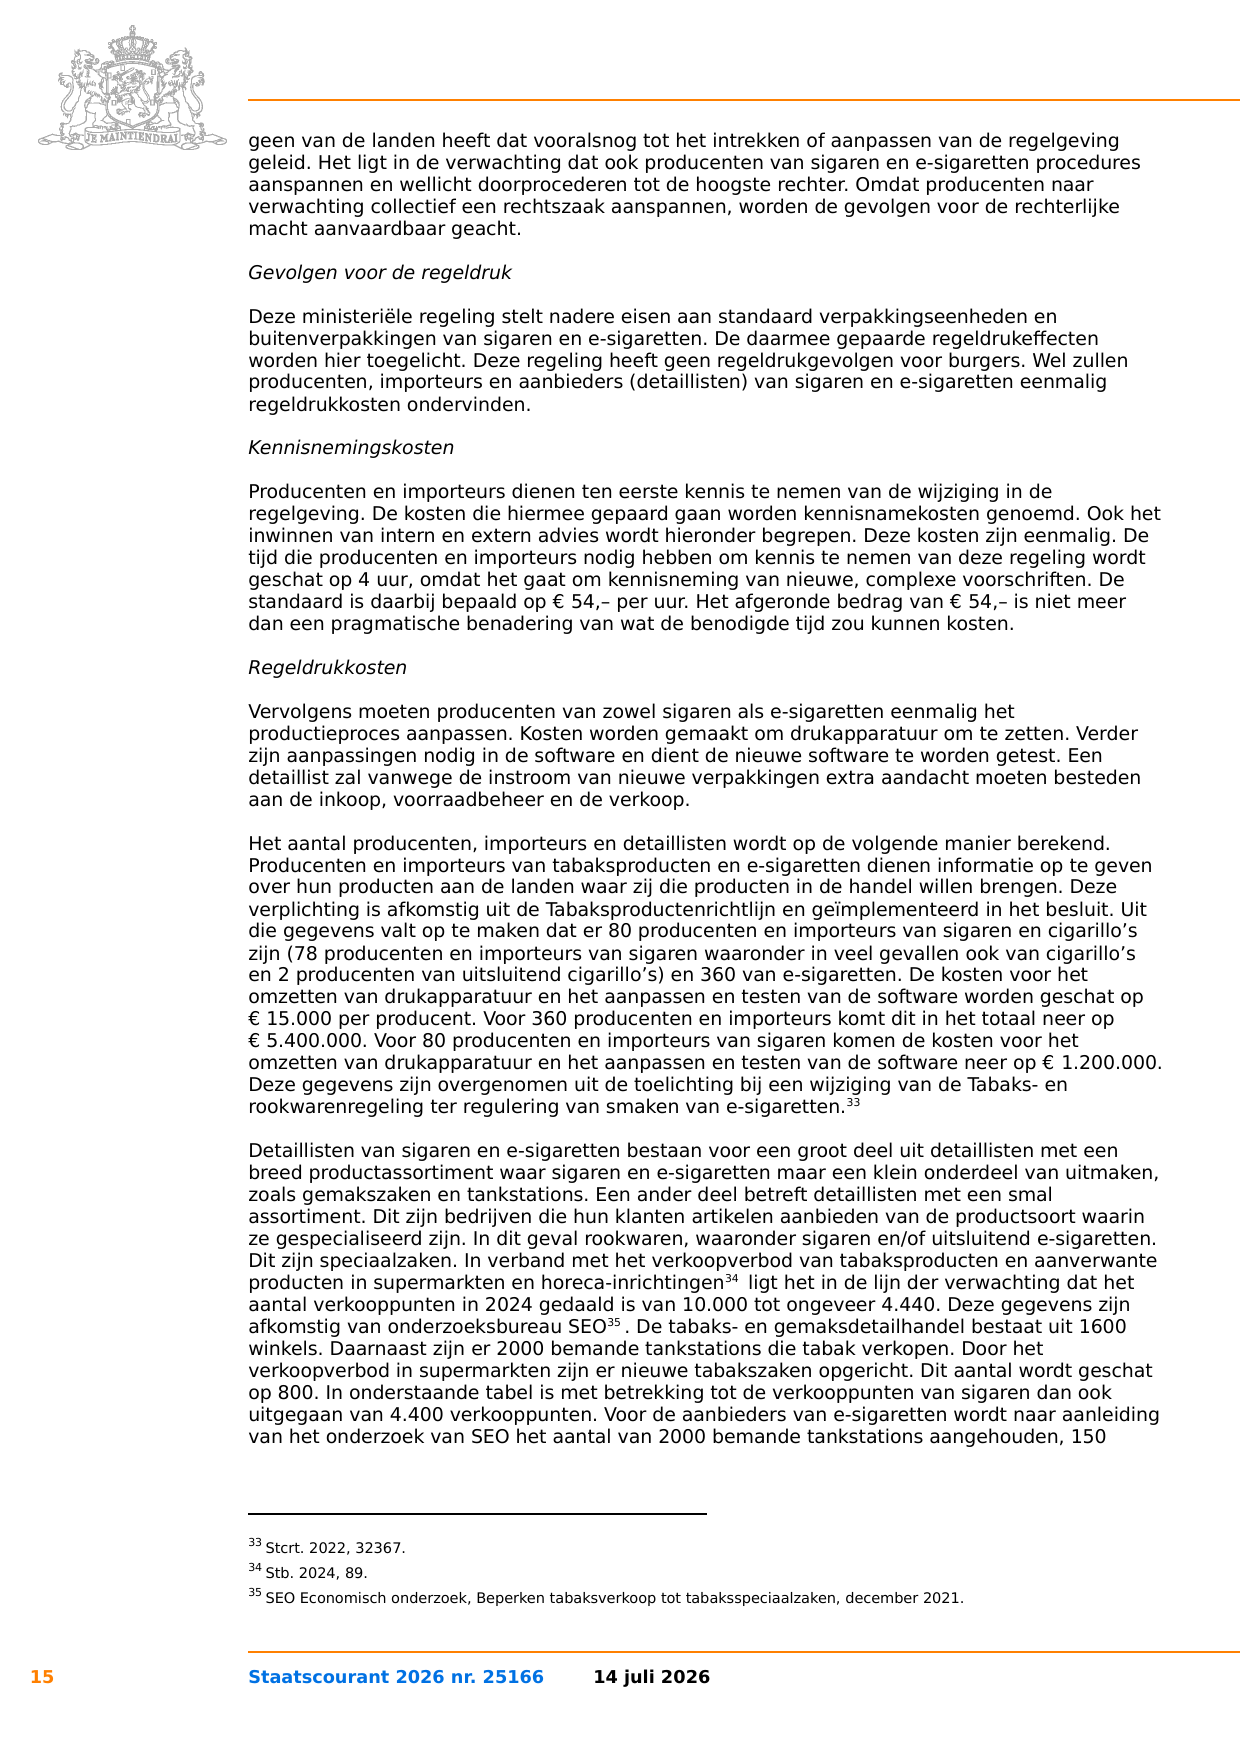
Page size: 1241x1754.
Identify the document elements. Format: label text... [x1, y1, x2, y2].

picture [38, 25, 227, 150]
text Detaillisten van sigaren en e-sigaretten bestaan voor een groot deel uit detaillisten met een breed productassortiment waar sigaren en e-sigaretten maar een klein onderdeel van uitmaken, zoals gemakszaken en tankstations. Een ander deel betreft detaillisten met een smal assortiment. Dit zijn bedrijven die hun klanten artikelen aanbieden van de productsoort waarin ze gespecialiseerd zijn. In dit geval rookwaren, waaronder sigaren en/of uitsluitend e-sigaretten. Dit zijn speciaalzaken. In verband met het verkoopverbod van tabaksproducten en aanverwante producten in supermarkten en horeca-inrichtingen ligt het in de lijn der verwachting dat het aantal verkooppunten in 2024 gedaald is van 10.000 tot ongeveer 4.440. Deze gegevens zijn afkomstig van onderzoeksbureau SEO. De tabaks- en gemaksdetailhandel bestaat uit 1600 winkels. Daarnaast zijn er 2000 bemande tankstations die tabak verkopen. Door het verkoopverbod in supermarkten zijn er nieuwe tabakszaken opgericht. Dit aantal wordt geschat op 800. In onderstaande tabel is met betrekking tot de verkooppunten van sigaren dan ook uitgegaan van 4.400 verkooppunten. Voor de aanbieders van e-sigaretten wordt naar aanleiding van het onderzoek van SEO het aantal van 2000 bemande tankstations aangehouden, 150 [248, 1140, 1163, 1448]
text geen van de landen heeft dat vooralsnog tot het intrekken of aanpassen van de regelgeving geleid. Het ligt in de verwachting dat ook producenten van sigaren en e-sigaretten procedures aanspannen en wellicht doorprocederen tot de hoogste rechter. Omdat producenten naar verwachting collectief een rechtszaak aanspannen, worden de gevolgen voor de rechterlijke macht aanvaardbaar geacht. [248, 130, 1163, 240]
subtitle Kennisnemingskosten [248, 437, 1163, 459]
subtitle Regeldrukkosten [248, 657, 1163, 679]
text Vervolgens moeten producenten van zowel sigaren als e-sigaretten eenmalig het productieproces aanpassen. Kosten worden gemaakt om drukapparatuur om te zetten. Verder zijn aanpassingen nodig in de software en dient de nieuwe software te worden getest. Een detaillist zal vanwege de instroom van nieuwe verpakkingen extra aandacht moeten besteden aan de inkoop, voorraadbeheer en de verkoop. [248, 701, 1163, 811]
text Stcrt. 2022, 32367. [248, 1536, 1163, 1558]
text Deze ministeriële regeling stelt nadere eisen aan standaard verpakkingseenheden en buitenverpakkingen van sigaren en e-sigaretten. De daarmee gepaarde regeldrukeffecten worden hier toegelicht. Deze regeling heeft geen regeldrukgevolgen voor burgers. Wel zullen producenten, importeurs en aanbieders (detaillisten) van sigaren en e-sigaretten eenmalig regeldrukkosten ondervinden. [248, 306, 1163, 415]
subtitle Gevolgen voor de regeldruk [248, 262, 1163, 284]
text Stb. 2024, 89. [248, 1561, 1163, 1583]
text Het aantal producenten, importeurs en detaillisten wordt op de volgende manier berekend. Producenten en importeurs van tabaksproducten en e-sigaretten dienen informatie op te geven over hun producten aan de landen waar zij die producten in de handel willen brengen. Deze verplichting is afkomstig uit de Tabaksproductenrichtlijn en geïmplementeerd in het besluit. Uit die gegevens valt op te maken dat er 80 producenten en importeurs van sigaren en cigarillo’s zijn (78 producenten en importeurs van sigaren waaronder in veel gevallen ook van cigarillo’s en 2 producenten van uitsluitend cigarillo’s) en 360 van e-sigaretten. De kosten voor het omzetten van drukapparatuur en het aanpassen en testen van de software worden geschat op € 15.000 per producent. Voor 360 producenten en importeurs komt dit in het totaal neer op € 5.400.000. Voor 80 producenten en importeurs van sigaren komen de kosten voor het omzetten van drukapparatuur en het aanpassen en testen van de software neer op € 1.200.000. Deze gegevens zijn overgenomen uit de toelichting bij een wijziging van de Tabaks- en rookwarenregeling ter regulering van smaken van e-sigaretten. [248, 832, 1163, 1118]
text Producenten en importeurs dienen ten eerste kennis te nemen van de wijziging in de regelgeving. De kosten die hiermee gepaard gaan worden kennisnamekosten genoemd. Ook het inwinnen van intern en extern advies wordt hieronder begrepen. Deze kosten zijn eenmalig. De tijd die producenten en importeurs nodig hebben om kennis te nemen van deze regeling wordt geschat op 4 uur, omdat het gaat om kennisneming van nieuwe, complexe voorschriften. De standaard is daarbij bepaald op € 54,– per uur. Het afgeronde bedrag van € 54,– is niet meer dan een pragmatische benadering van wat de benodigde tijd zou kunnen kosten. [248, 481, 1163, 635]
text SEO Economisch onderzoek, Beperken tabaksverkoop tot tabaksspeciaalzaken, december 2021. [248, 1586, 1163, 1608]
